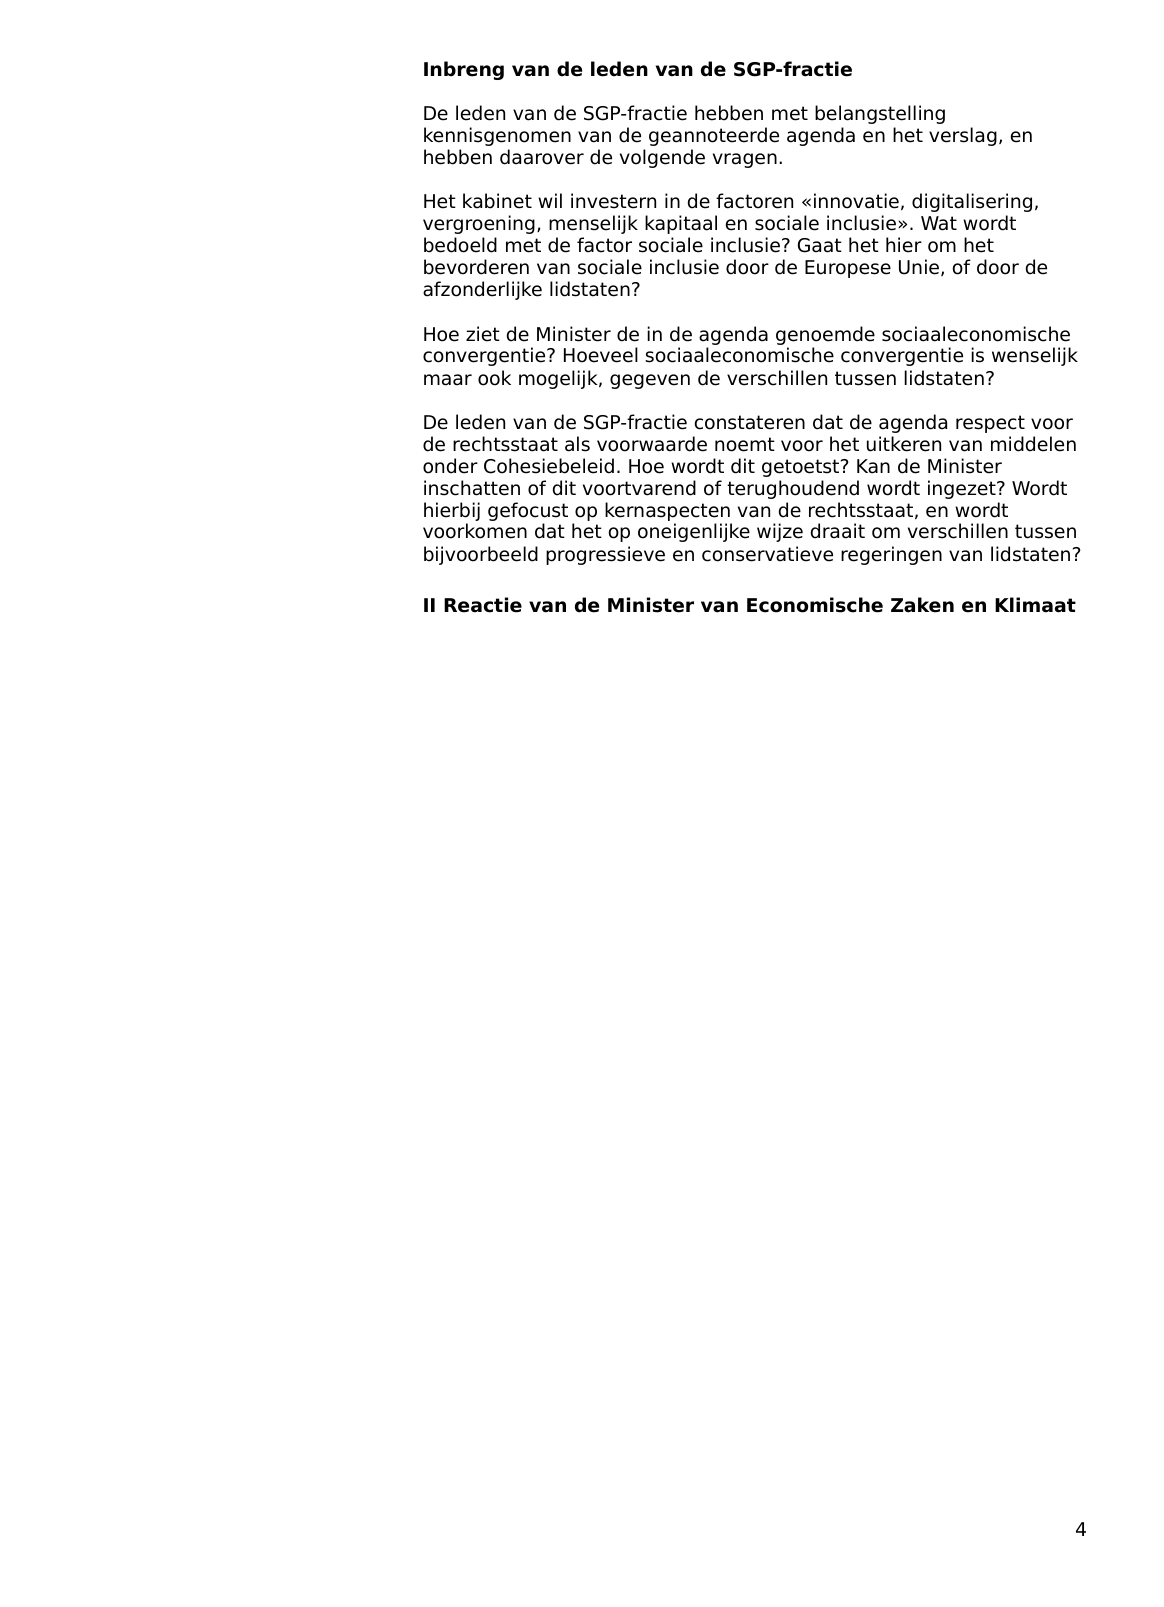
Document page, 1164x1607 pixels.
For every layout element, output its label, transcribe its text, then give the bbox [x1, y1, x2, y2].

subtitle II Reactie van de Minister van Economische Zaken en Klimaat [422, 595, 1087, 617]
text Hoe ziet de Minister de in de agenda genoemde sociaaleconomische convergentie? Hoeveel sociaaleconomische convergentie is wenselijk maar ook mogelijk, gegeven de verschillen tussen lidstaten? [422, 323, 1087, 389]
text Het kabinet wil investern in de factoren «innovatie, digitalisering, vergroening, menselijk kapitaal en sociale inclusie». Wat wordt bedoeld met de factor sociale inclusie? Gaat het hier om het bevorderen van sociale inclusie door de Europese Unie, of door de afzonderlijke lidstaten? [422, 191, 1087, 301]
text De leden van de SGP-fractie hebben met belangstelling kennisgenomen van de geannoteerde agenda en het verslag, en hebben daarover de volgende vragen. [422, 103, 1087, 169]
subtitle Inbreng van de leden van de SGP-fractie [422, 59, 1087, 81]
text De leden van de SGP-fractie constateren dat de agenda respect voor de rechtsstaat als voorwaarde noemt voor het uitkeren van middelen onder Cohesiebeleid. Hoe wordt dit getoetst? Kan de Minister inschatten of dit voortvarend of terughoudend wordt ingezet? Wordt hierbij gefocust op kernaspecten van de rechtsstaat, en wordt voorkomen dat het op oneigenlijke wijze draait om verschillen tussen bijvoorbeeld progressieve en conservatieve regeringen van lidstaten? [422, 412, 1087, 565]
